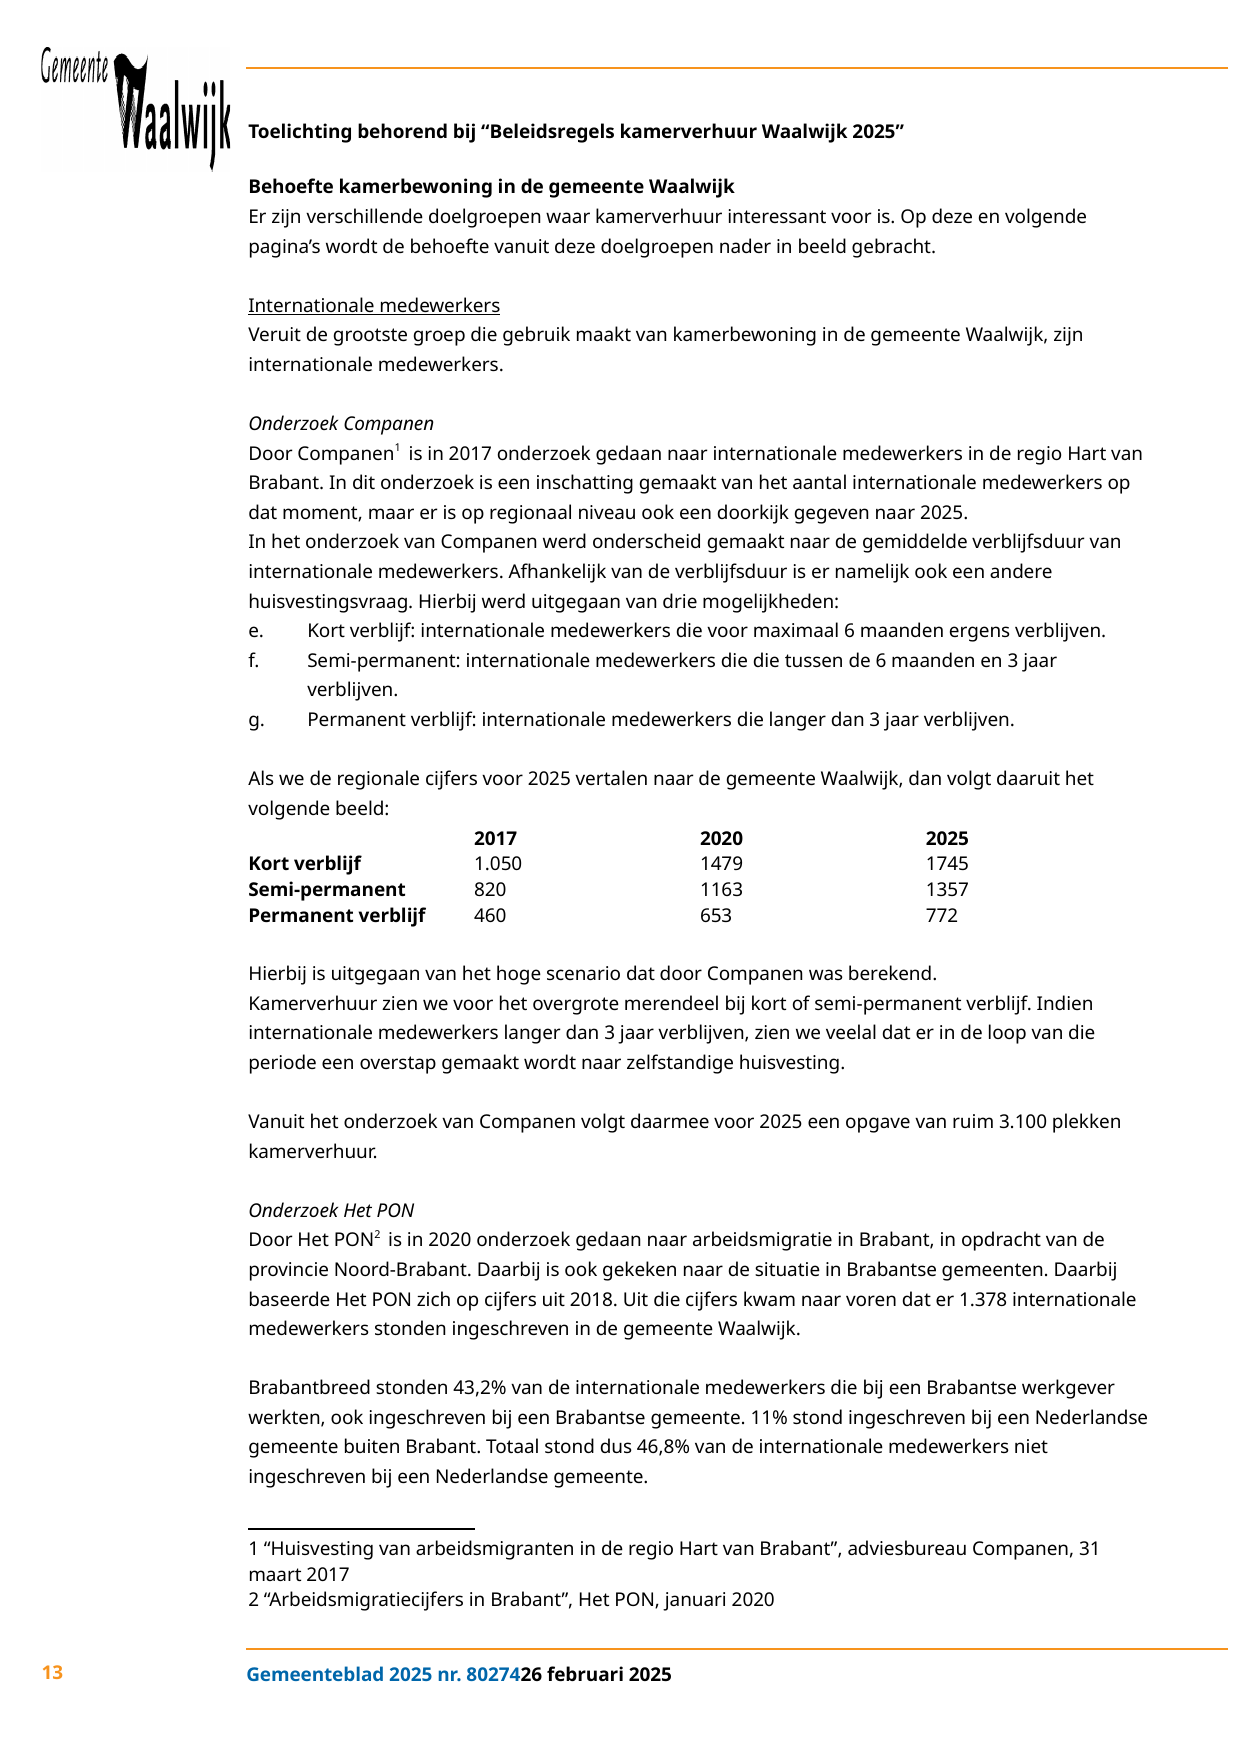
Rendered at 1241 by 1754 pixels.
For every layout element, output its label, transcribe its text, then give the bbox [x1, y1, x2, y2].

table_header 2020 [700, 825, 926, 850]
text Internationale medewerkers [248, 292, 1152, 318]
table_cell 1.050 [474, 850, 700, 876]
text Toelichting behorend bij “Beleidsregels kamerverhuur Waalwijk 2025” [248, 116, 1152, 144]
list Semi-permanent: internationale medewerkers die die tussen de 6 maanden en 3 jaar verblijven. [248, 647, 1152, 702]
table_cell Permanent verblijf [248, 902, 474, 928]
text Vanuit het onderzoek van Companen volgt daarmee voor 2025 een opgave van ruim 3.100 plekken kamerverhuur. [248, 1108, 1152, 1164]
text “Arbeidsmigratiecijfers in Brabant”, Het PON, januari 2020 [248, 1586, 1152, 1612]
table_cell Kort verblijf [248, 850, 474, 876]
list Permanent verblijf: internationale medewerkers die langer dan 3 jaar verblijven. [248, 706, 1152, 732]
text Veruit de grootste groep die gebruik maakt van kamerbewoning in de gemeente Waalwijk, zijn internationale medewerkers. [248, 322, 1152, 377]
picture [41, 47, 231, 172]
table_cell 1163 [700, 876, 926, 902]
text Hierbij is uitgegaan van het hoge scenario dat door Companen was berekend. [248, 960, 1152, 986]
text Kamerverhuur zien we voor het overgrote merendeel bij kort of semi-permanent verblijf. Indien internationale medewerkers langer dan 3 jaar verblijven, zien we veelal dat er in de loop van die periode een overstap gemaakt wordt naar zelfstandige huisvesting. [248, 990, 1152, 1075]
table_cell 820 [474, 876, 700, 902]
table_header [248, 825, 474, 850]
table_cell 653 [700, 902, 926, 928]
text Door Companen is in 2017 onderzoek gedaan naar internationale medewerkers in de regio Hart van Brabant. In dit onderzoek is een inschatting gemaakt van het aantal internationale medewerkers op dat moment, maar er is op regionaal niveau ook een doorkijk gegeven naar 2025. [248, 440, 1152, 525]
text Brabantbreed stonden 43,2% van de internationale medewerkers die bij een Brabantse werkgever werkten, ook ingeschreven bij een Brabantse gemeente. 11% stond ingeschreven bij een Nederlandse gemeente buiten Brabant. Totaal stond dus 46,8% van de internationale medewerkers niet ingeschreven bij een Nederlandse gemeente. [248, 1374, 1152, 1489]
table_cell 1745 [926, 850, 1152, 876]
text Als we de regionale cijfers voor 2025 vertalen naar de gemeente Waalwijk, dan volgt daaruit het volgende beeld: [248, 765, 1152, 821]
table_cell 772 [926, 902, 1152, 928]
text Behoefte kamerbewoning in de gemeente Waalwijk [248, 174, 1152, 199]
text Er zijn verschillende doelgroepen waar kamerverhuur interessant voor is. Op deze en volgende pagina’s wordt de behoefte vanuit deze doelgroepen nader in beeld gebracht. [248, 203, 1152, 259]
table_header 2017 [474, 825, 700, 850]
table_cell 1479 [700, 850, 926, 876]
text “Huisvesting van arbeidsmigranten in de regio Hart van Brabant”, adviesbureau Companen, 31 maart 2017 [248, 1535, 1152, 1586]
text Door Het PON is in 2020 onderzoek gedaan naar arbeidsmigratie in Brabant, in opdracht van de provincie Noord-Brabant. Daarbij is ook gekeken naar de situatie in Brabantse gemeenten. Daarbij baseerde Het PON zich op cijfers uit 2018. Uit die cijfers kwam naar voren dat er 1.378 internationale medewerkers stonden ingeschreven in de gemeente Waalwijk. [248, 1227, 1152, 1341]
table_header 2025 [926, 825, 1152, 850]
text Onderzoek Companen [248, 410, 1152, 436]
text In het onderzoek van Companen werd onderscheid gemaakt naar de gemiddelde verblijfsduur van internationale medewerkers. Afhankelijk van de verblijfsduur is er namelijk ook een andere huisvestingsvraag. Hierbij werd uitgegaan van drie mogelijkheden: [248, 529, 1152, 614]
table_cell 460 [474, 902, 700, 928]
table_cell Semi-permanent [248, 876, 474, 902]
text Onderzoek Het PON [248, 1197, 1152, 1223]
list Kort verblijf: internationale medewerkers die voor maximaal 6 maanden ergens verblijven. [248, 617, 1152, 643]
table_cell 1357 [926, 876, 1152, 902]
